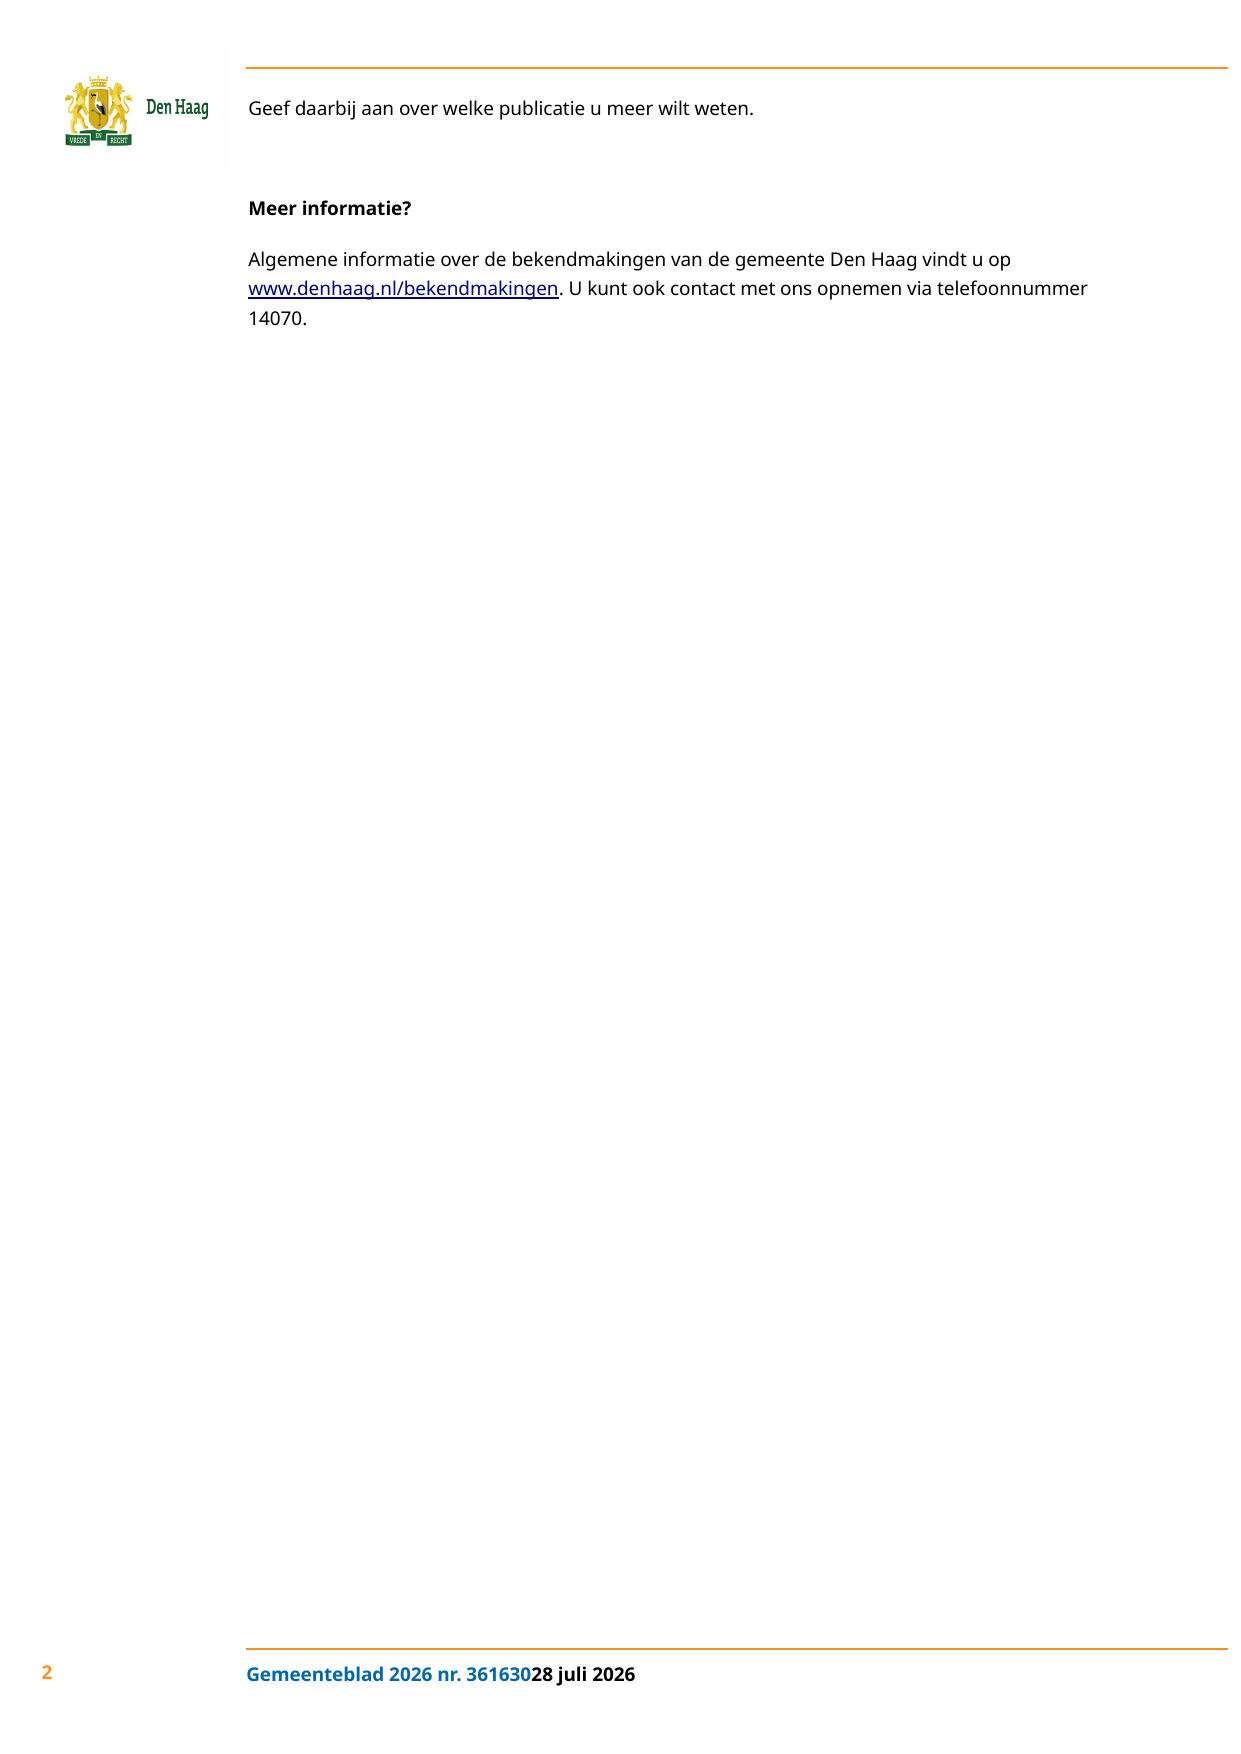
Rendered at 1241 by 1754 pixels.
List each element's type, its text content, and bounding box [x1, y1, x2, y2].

text Geef daarbij aan over welke publicatie u meer wilt weten. [248, 95, 1152, 121]
picture [41, 47, 231, 172]
text Meer informatie? [248, 196, 1152, 221]
text Algemene informatie over de bekendmakingen van de gemeente Den Haag vindt u op www.denhaag.nl/bekendmakingen. U kunt ook contact met ons opnemen via telefoonnummer 14070. [248, 246, 1152, 331]
